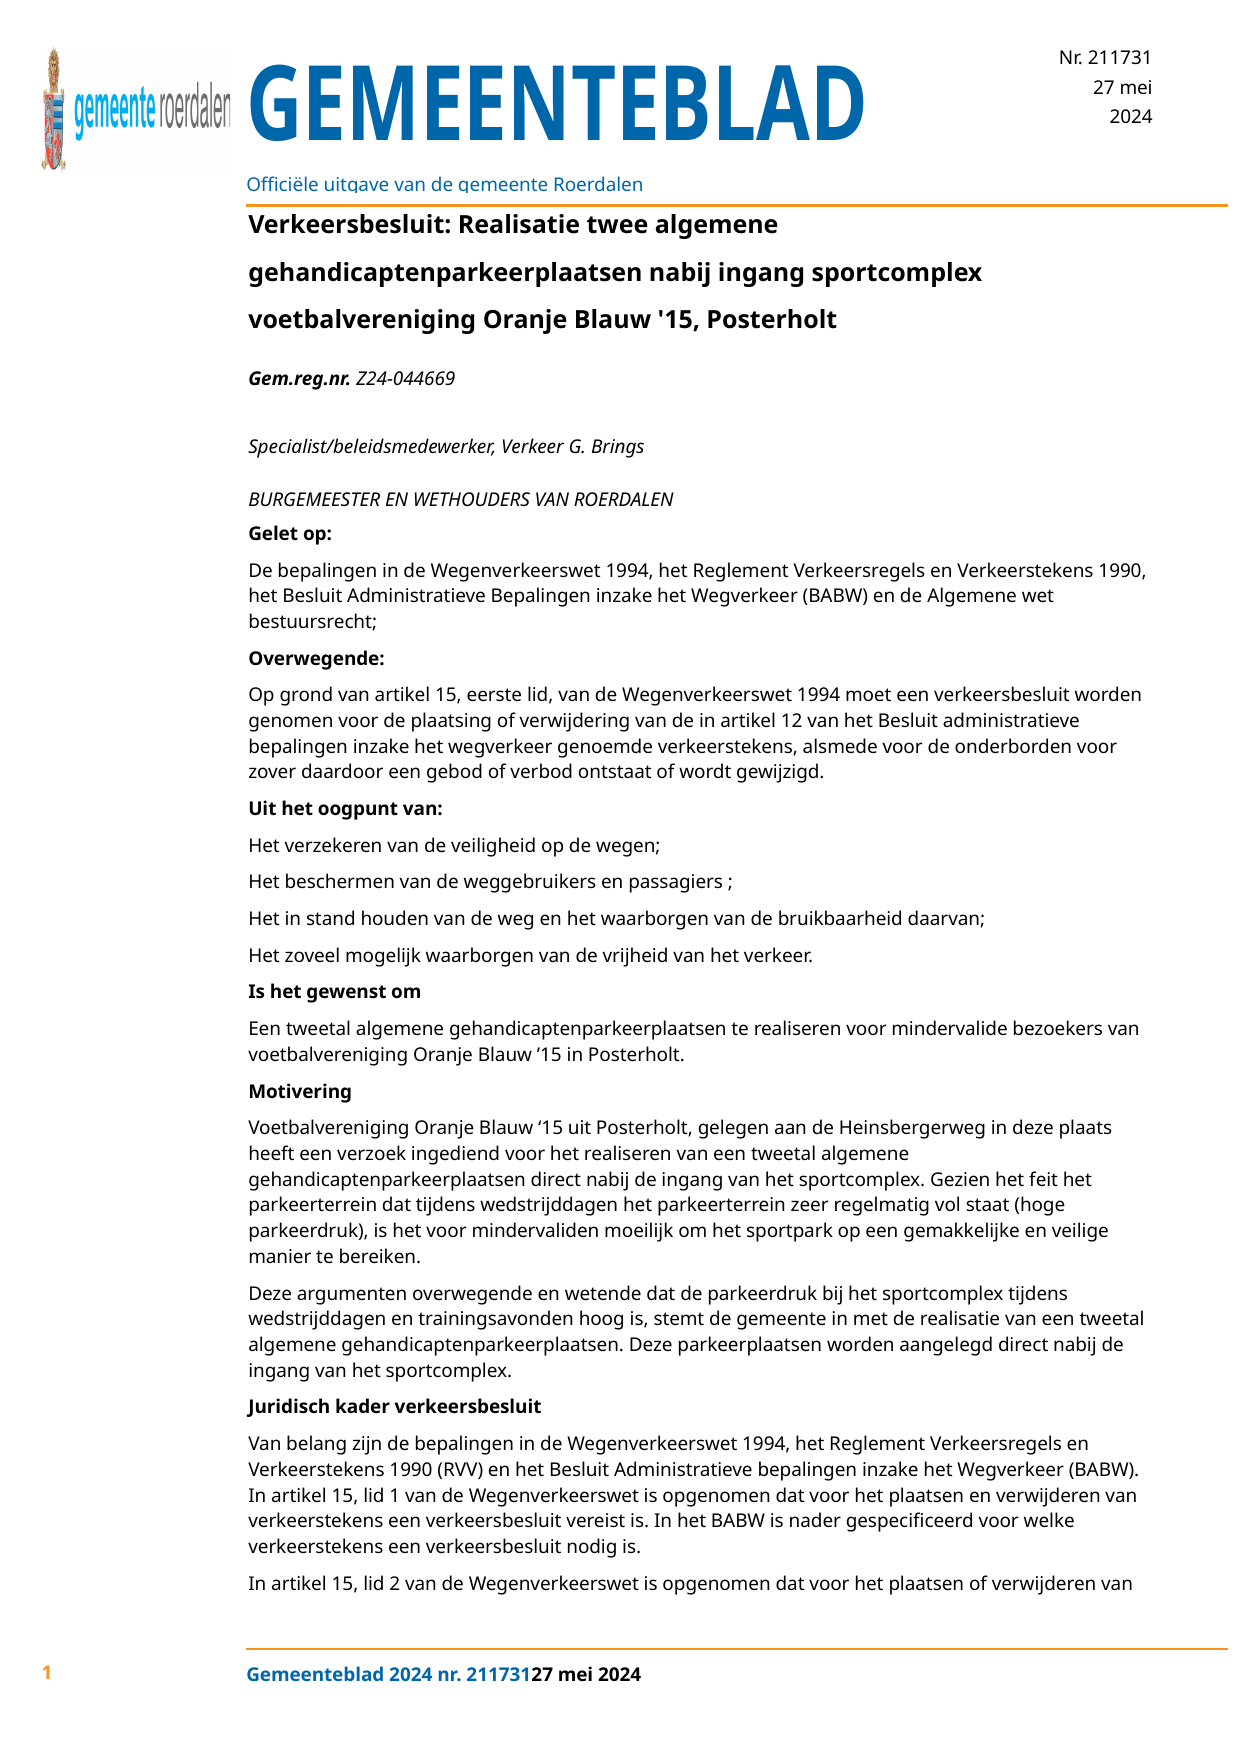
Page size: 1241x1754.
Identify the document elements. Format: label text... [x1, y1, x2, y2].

text Het verzekeren van de veiligheid op de wegen; [248, 832, 1152, 858]
text Deze argumenten overwegende en wetende dat de parkeerdruk bij het sportcomplex tijdens wedstrijddagen en trainingsavonden hoog is, stemt de gemeente in met de realisatie van een tweetal algemene gehandicaptenparkeerplaatsen. Deze parkeerplaatsen worden aangelegd direct nabij de ingang van het sportcomplex. [248, 1280, 1152, 1383]
text In artikel 15, lid 2 van de Wegenverkeerswet is opgenomen dat voor het plaatsen of verwijderen van [248, 1570, 1152, 1596]
text Is het gewenst om [248, 979, 1152, 1004]
text Het beschermen van de weggebruikers en passagiers ; [248, 869, 1152, 894]
text Gelet op: [248, 520, 1152, 546]
text Van belang zijn de bepalingen in de Wegenverkeerswet 1994, het Reglement Verkeersregels en Verkeerstekens 1990 (RVV) en het Besluit Administratieve bepalingen inzake het Wegverkeer (BABW). In artikel 15, lid 1 van de Wegenverkeerswet is opgenomen dat voor het plaatsen en verwijderen van verkeerstekens een verkeersbesluit vereist is. In het BABW is nader gespecificeerd voor welke verkeerstekens een verkeersbesluit nodig is. [248, 1430, 1152, 1559]
text Uit het oogpunt van: [248, 795, 1152, 821]
text Verkeersbesluit: Realisatie twee algemene gehandicaptenparkeerplaatsen nabij ingang sportcomplex voetbalvereniging Oranje Blauw '15, Posterholt [248, 207, 1152, 336]
text Motivering [248, 1078, 1152, 1103]
text Op grond van artikel 15, eerste lid, van de Wegenverkeerswet 1994 moet een verkeersbesluit worden genomen voor de plaatsing of verwijdering van de in artikel 12 van het Besluit administratieve bepalingen inzake het wegverkeer genoemde verkeerstekens, alsmede voor de onderborden voor zover daardoor een gebod of verbod ontstaat of wordt gewijzigd. [248, 682, 1152, 784]
picture [41, 47, 231, 172]
text Specialist/beleidsmedewerker, Verkeer G. Brings [248, 433, 1152, 459]
text De bepalingen in de Wegenverkeerswet 1994, het Reglement Verkeersregels en Verkeerstekens 1990, het Besluit Administratieve Bepalingen inzake het Wegverkeer (BABW) en de Algemene wet bestuursrecht; [248, 557, 1152, 634]
text Gem.reg.nr. Z24-044669 [248, 366, 1152, 391]
text BURGEMEESTER EN WETHOUDERS VAN ROERDALEN [248, 486, 1152, 512]
text Het in stand houden van de weg en het waarborgen van de bruikbaarheid daarvan; [248, 905, 1152, 931]
text Overwegende: [248, 645, 1152, 671]
text Juridisch kader verkeersbesluit [248, 1394, 1152, 1419]
text Een tweetal algemene gehandicaptenparkeerplaatsen te realiseren voor mindervalide bezoekers van voetbalvereniging Oranje Blauw ’15 in Posterholt. [248, 1015, 1152, 1067]
text Voetbalvereniging Oranje Blauw ‘15 uit Posterholt, gelegen aan de Heinsbergerweg in deze plaats heeft een verzoek ingediend voor het realiseren van een tweetal algemene gehandicaptenparkeerplaatsen direct nabij de ingang van het sportcomplex. Gezien het feit het parkeerterrein dat tijdens wedstrijddagen het parkeerterrein zeer regelmatig vol staat (hoge parkeerdruk), is het voor mindervaliden moeilijk om het sportpark op een gemakkelijke en veilige manier te bereiken. [248, 1114, 1152, 1269]
text Het zoveel mogelijk waarborgen van de vrijheid van het verkeer. [248, 942, 1152, 968]
